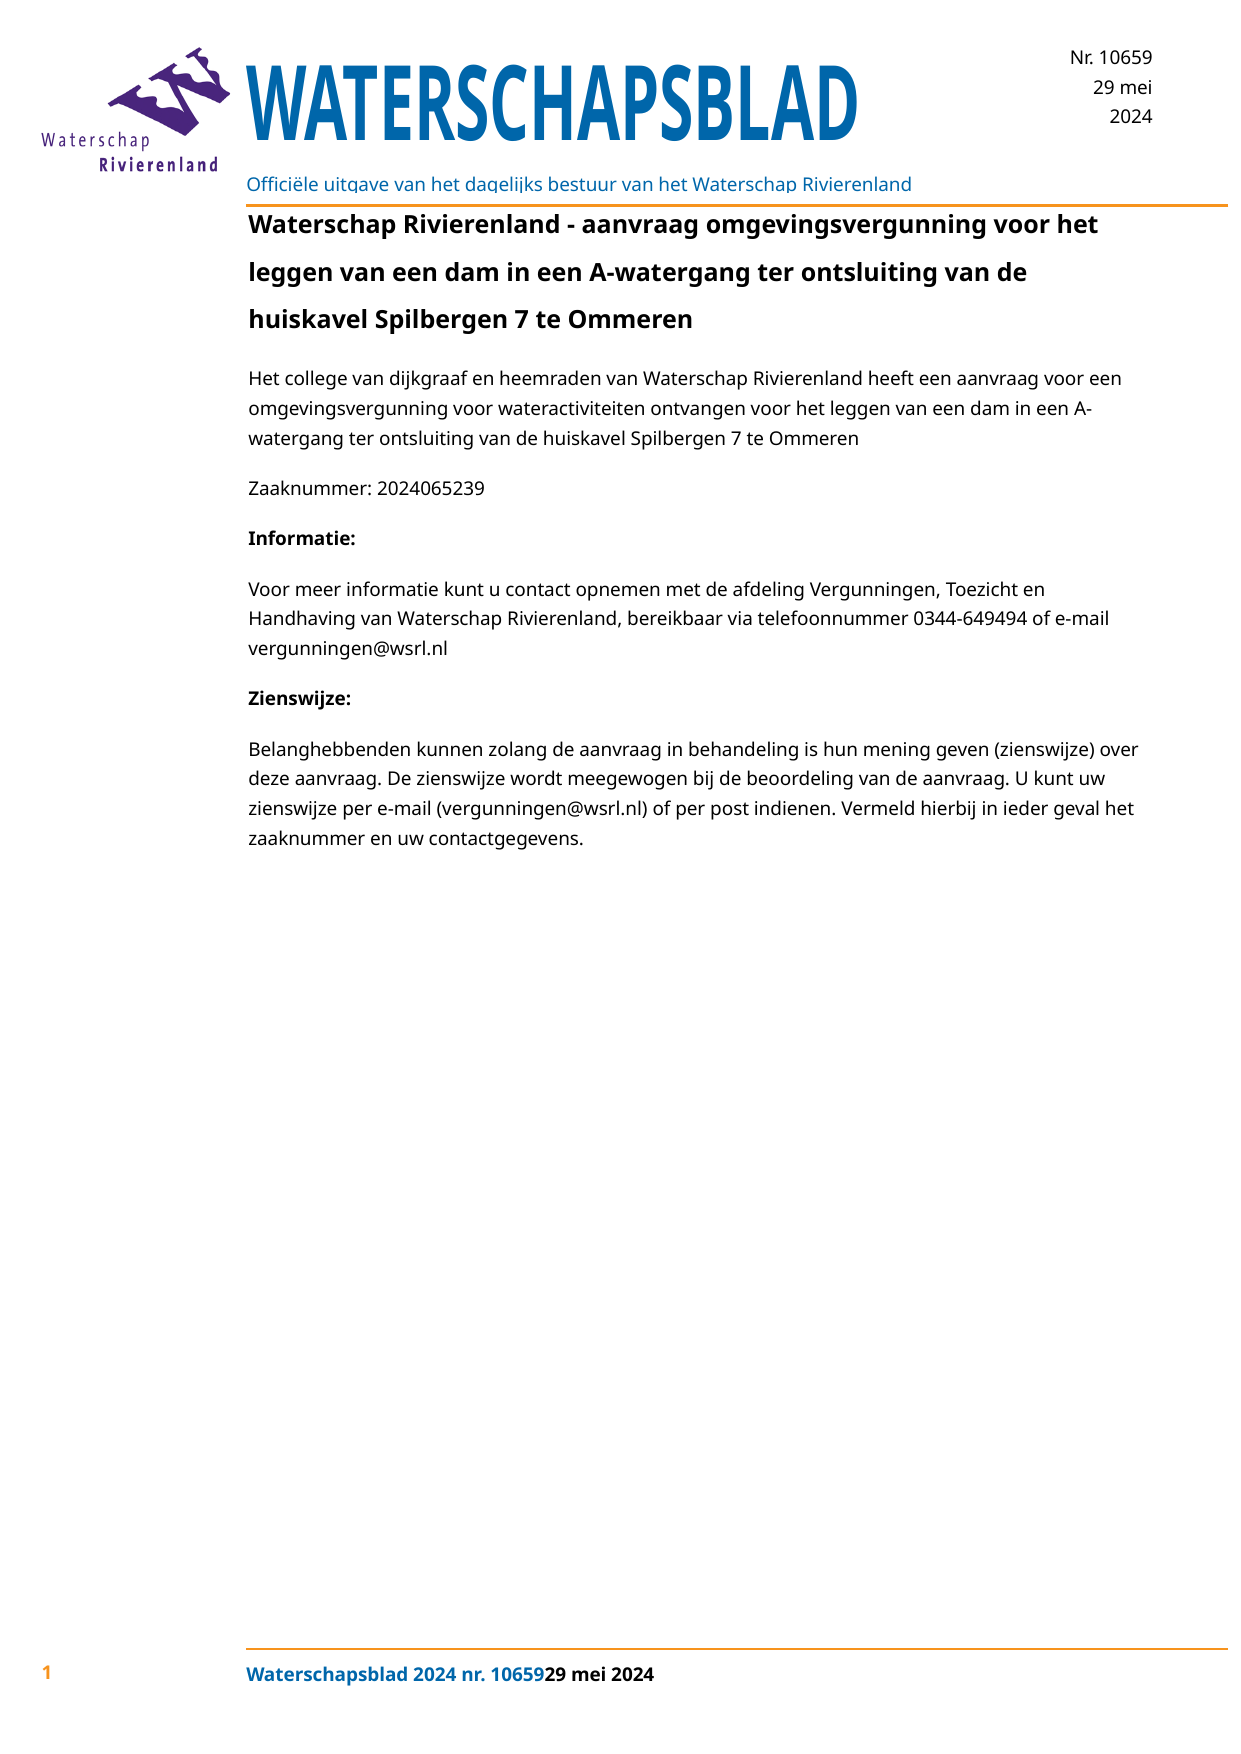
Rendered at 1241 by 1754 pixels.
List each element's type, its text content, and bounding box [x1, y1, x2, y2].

text Waterschap Rivierenland - aanvraag omgevingsvergunning voor het leggen van een dam in een A-watergang ter ontsluiting van de huiskavel Spilbergen 7 te Ommeren [248, 207, 1152, 336]
text Zaaknummer: 2024065239 [248, 475, 1152, 501]
text Zienswijze: [248, 686, 1152, 711]
text Het college van dijkgraaf en heemraden van Waterschap Rivierenland heeft een aanvraag voor een omgevingsvergunning voor wateractiviteiten ontvangen voor het leggen van een dam in een A-watergang ter ontsluiting van de huiskavel Spilbergen 7 te Ommeren [248, 366, 1152, 450]
picture [41, 47, 231, 172]
text Informatie: [248, 526, 1152, 551]
text Belanghebbenden kunnen zolang de aanvraag in behandeling is hun mening geven (zienswijze) over deze aanvraag. De zienswijze wordt meegewogen bij de beoordeling van de aanvraag. U kunt uw zienswijze per e-mail (vergunningen@wsrl.nl) of per post indienen. Vermeld hierbij in ieder geval het zaaknummer en uw contactgegevens. [248, 736, 1152, 850]
text Voor meer informatie kunt u contact opnemen met de afdeling Vergunningen, Toezicht en Handhaving van Waterschap Rivierenland, bereikbaar via telefoonnummer 0344-649494 of e-mail vergunningen@wsrl.nl [248, 576, 1152, 661]
